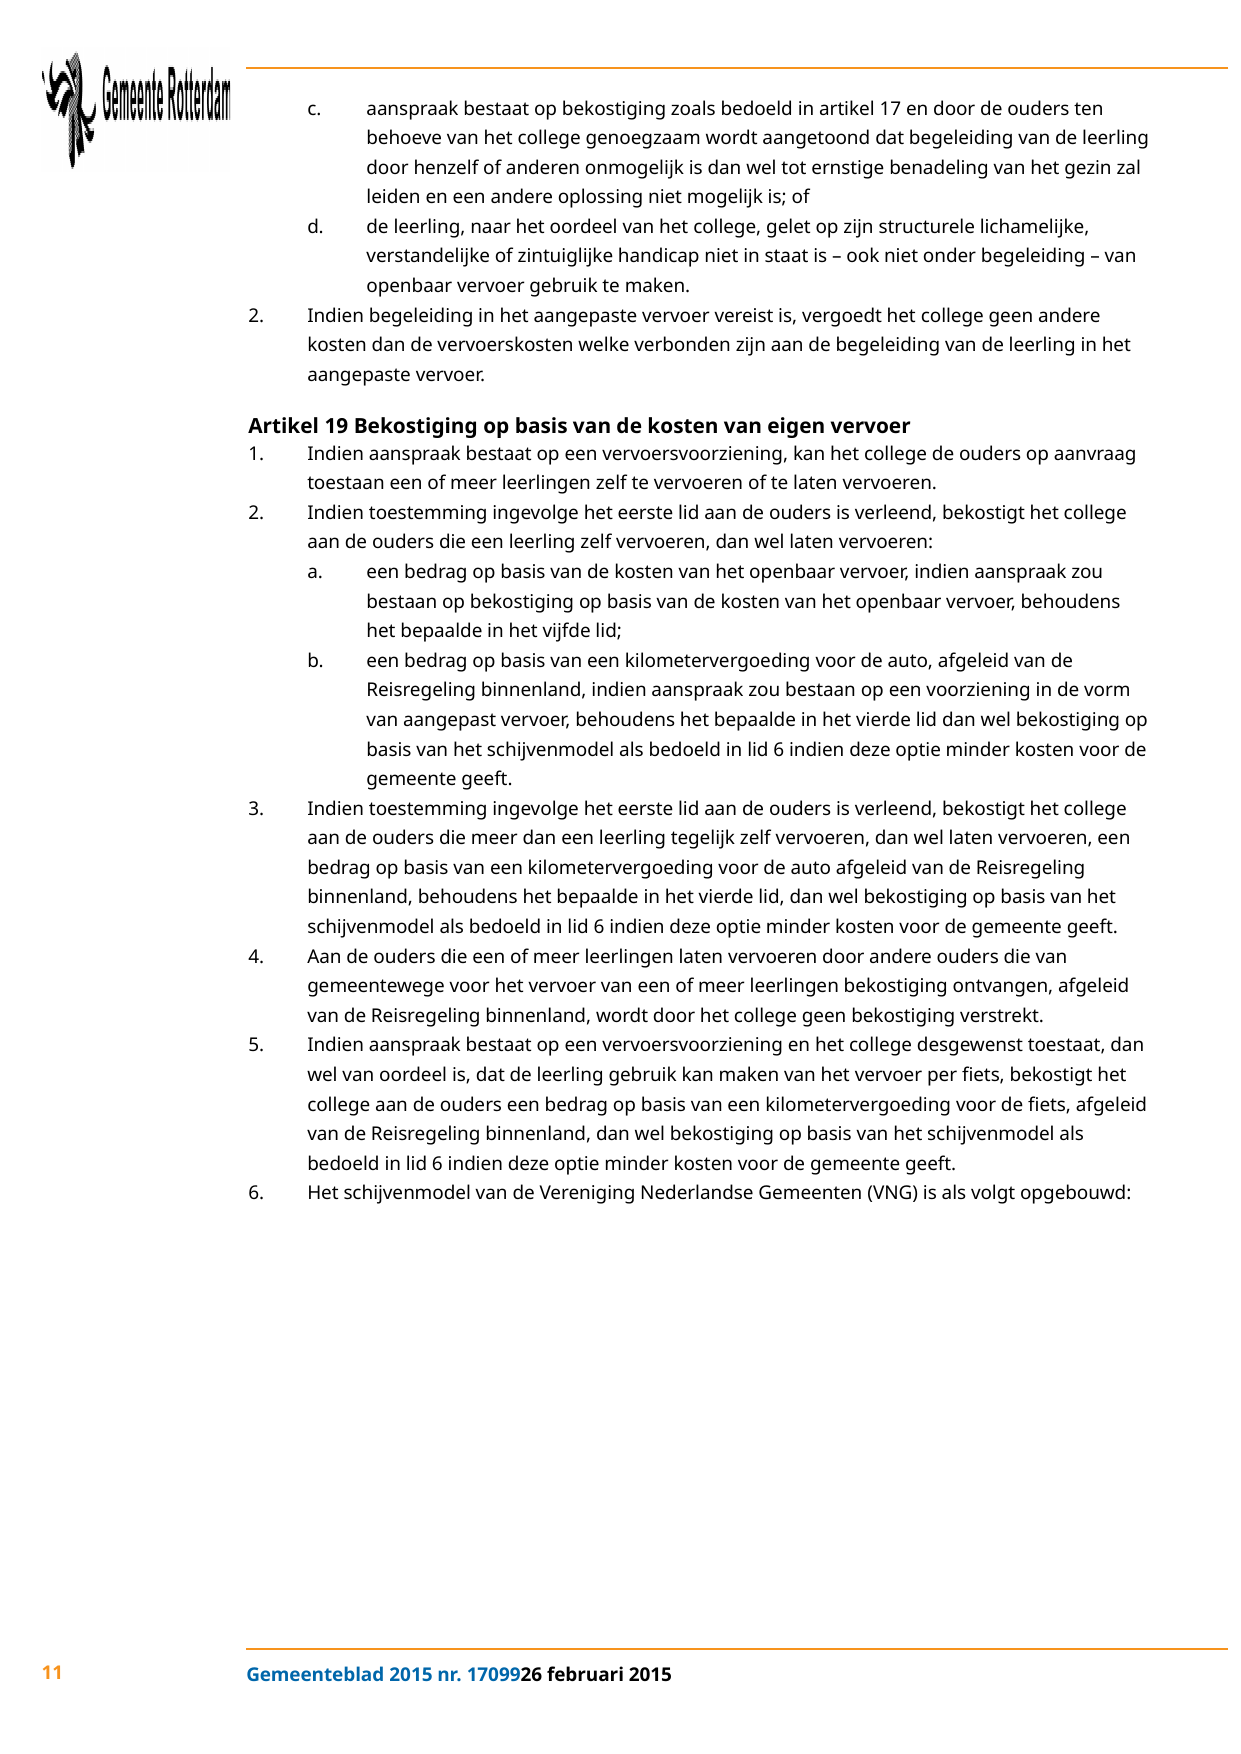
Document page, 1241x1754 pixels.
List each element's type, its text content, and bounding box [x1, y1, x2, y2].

list Indien toestemming ingevolge het eerste lid aan de ouders is verleend, bekostigt het college aan de ouders die een leerling zelf vervoeren, dan wel laten vervoeren: [248, 499, 1152, 554]
list Aan de ouders die een of meer leerlingen laten vervoeren door andere ouders die van gemeentewege voor het vervoer van een of meer leerlingen bekostiging ontvangen, afgeleid van de Reisregeling binnenland, wordt door het college geen bekostiging verstrekt. [248, 943, 1152, 1028]
list Indien begeleiding in het aangepaste vervoer vereist is, vergoedt het college geen andere kosten dan de vervoerskosten welke verbonden zijn aan de begeleiding van de leerling in het aangepaste vervoer. [248, 302, 1152, 387]
list aanspraak bestaat op bekostiging zoals bedoeld in artikel 17 en door de ouders ten behoeve van het college genoegzaam wordt aangetoond dat begeleiding van de leerling door henzelf of anderen onmogelijk is dan wel tot ernstige benadeling van het gezin zal leiden en een andere oplossing niet mogelijk is; of [307, 95, 1152, 209]
list Indien toestemming ingevolge het eerste lid aan de ouders is verleend, bekostigt het college aan de ouders die meer dan een leerling tegelijk zelf vervoeren, dan wel laten vervoeren, een bedrag op basis van een kilometervergoeding voor de auto afgeleid van de Reisregeling binnenland, behoudens het bepaalde in het vierde lid, dan wel bekostiging op basis van het schijvenmodel als bedoeld in lid 6 indien deze optie minder kosten voor de gemeente geeft. [248, 795, 1152, 939]
picture [41, 47, 231, 172]
list Indien aanspraak bestaat op een vervoersvoorziening, kan het college de ouders op aanvraag toestaan een of meer leerlingen zelf te vervoeren of te laten vervoeren. [248, 440, 1152, 495]
list een bedrag op basis van een kilometervergoeding voor de auto, afgeleid van de Reisregeling binnenland, indien aanspraak zou bestaan op een voorziening in de vorm van aangepast vervoer, behoudens het bepaalde in het vierde lid dan wel bekostiging op basis van het schijvenmodel als bedoeld in lid 6 indien deze optie minder kosten voor de gemeente geeft. [307, 647, 1152, 791]
list Het schijvenmodel van de Vereniging Nederlandse Gemeenten (VNG) is als volgt opgebouwd: [248, 1179, 1152, 1205]
text Artikel 19 Bekostiging op basis van de kosten van eigen vervoer [248, 411, 1152, 440]
list een bedrag op basis van de kosten van het openbaar vervoer, indien aanspraak zou bestaan op bekostiging op basis van de kosten van het openbaar vervoer, behoudens het bepaalde in het vijfde lid; [307, 558, 1152, 643]
list de leerling, naar het oordeel van het college, gelet op zijn structurele lichamelijke, verstandelijke of zintuiglijke handicap niet in staat is – ook niet onder begeleiding – van openbaar vervoer gebruik te maken. [307, 213, 1152, 298]
list Indien aanspraak bestaat op een vervoersvoorziening en het college desgewenst toestaat, dan wel van oordeel is, dat de leerling gebruik kan maken van het vervoer per fiets, bekostigt het college aan de ouders een bedrag op basis van een kilometervergoeding voor de fiets, afgeleid van de Reisregeling binnenland, dan wel bekostiging op basis van het schijvenmodel als bedoeld in lid 6 indien deze optie minder kosten voor de gemeente geeft. [248, 1032, 1152, 1176]
